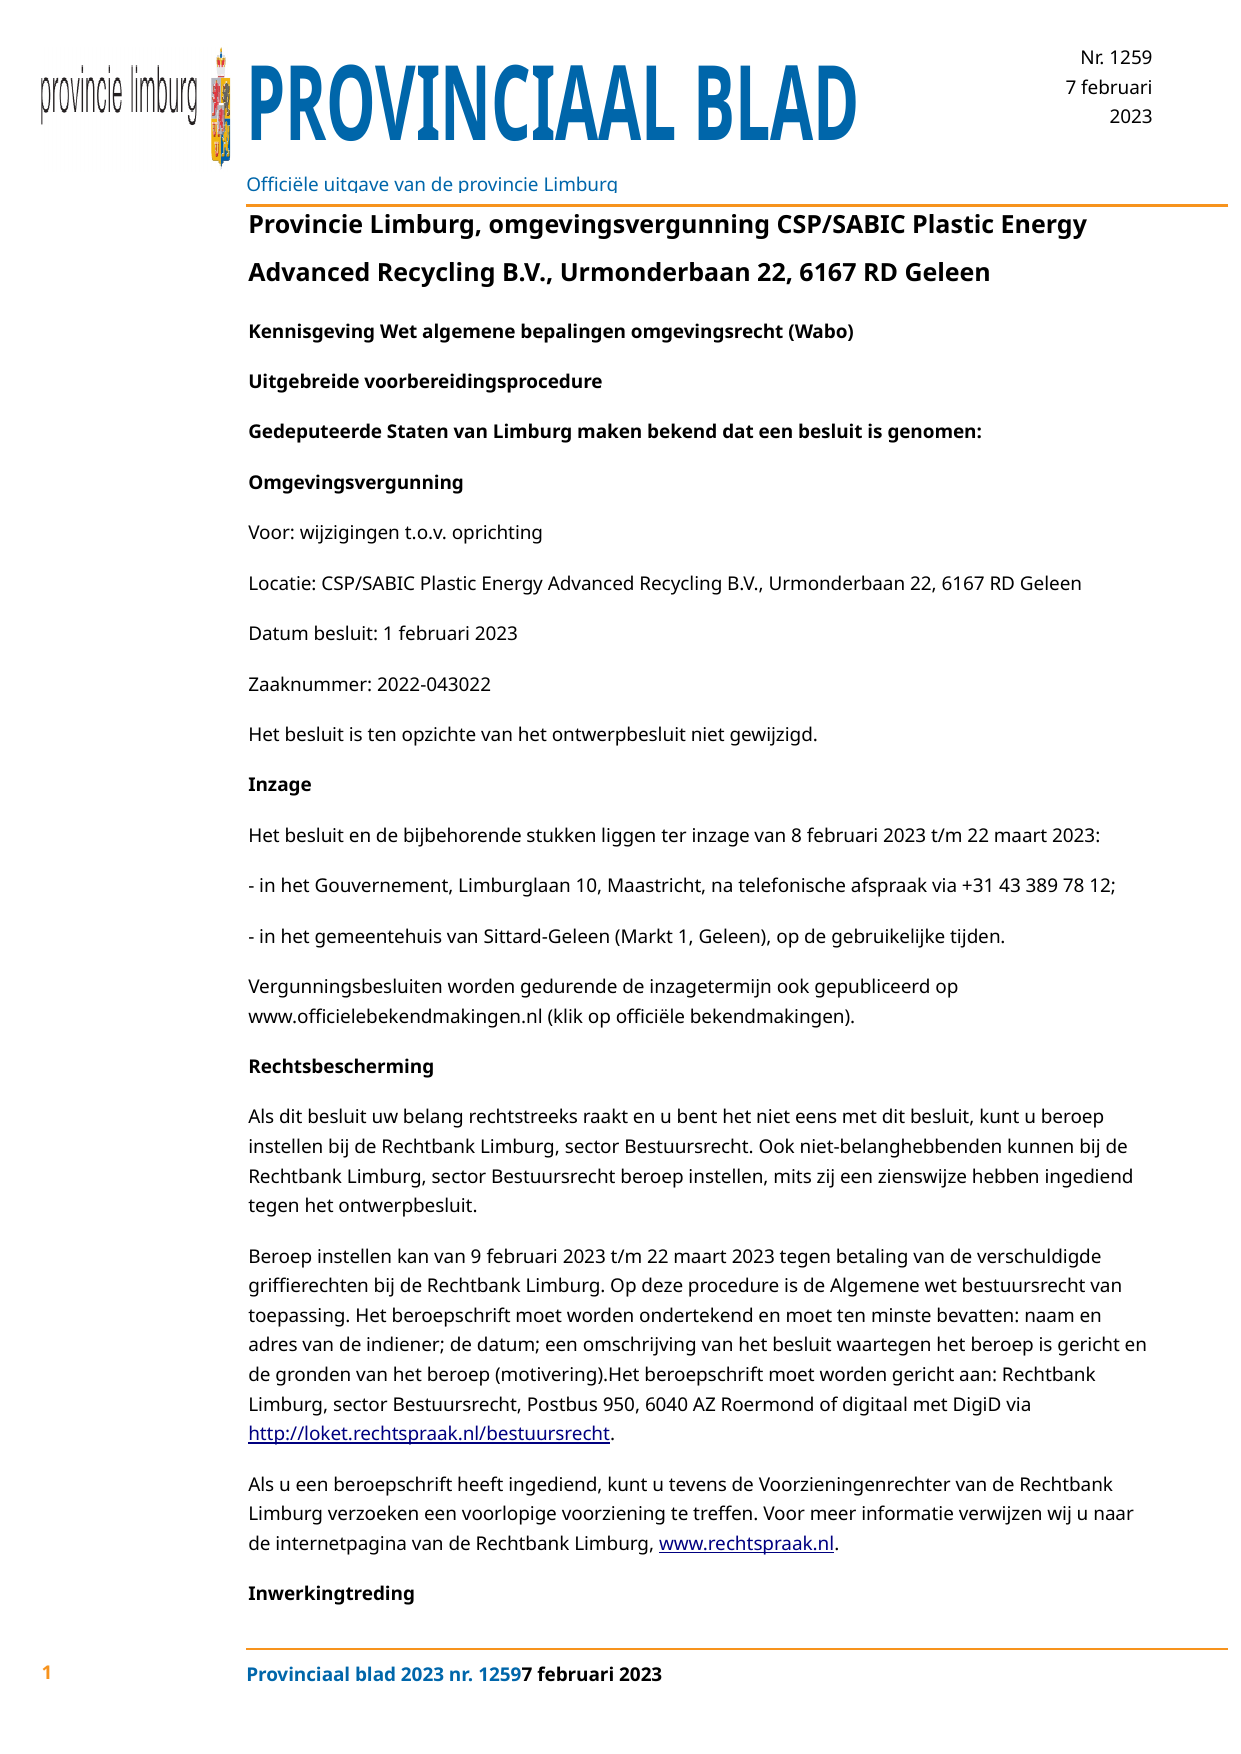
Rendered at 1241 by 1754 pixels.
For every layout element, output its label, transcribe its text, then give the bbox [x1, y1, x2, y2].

text Kennisgeving Wet algemene bepalingen omgevingsrecht (Wabo) [248, 318, 1152, 344]
text Het besluit is ten opzichte van het ontwerpbesluit niet gewijzigd. [248, 721, 1152, 747]
text Beroep instellen kan van 9 februari 2023 t/m 22 maart 2023 tegen betaling van de verschuldigde griffierechten bij de Rechtbank Limburg. Op deze procedure is de Algemene wet bestuursrecht van toepassing. Het beroepschrift moet worden ondertekend en moet ten minste bevatten: naam en adres van de indiener; de datum; een omschrijving van het besluit waartegen het beroep is gericht en de gronden van het beroep (motivering).Het beroepschrift moet worden gericht aan: Rechtbank Limburg, sector Bestuursrecht, Postbus 950, 6040 AZ Roermond of digitaal met DigiD via http://loket.rechtspraak.nl/bestuursrecht. [248, 1243, 1152, 1446]
text Rechtsbescherming [248, 1053, 1152, 1079]
text Voor: wijzigingen t.o.v. oprichting [248, 519, 1152, 545]
text Als u een beroepschrift heeft ingediend, kunt u tevens de Voorzieningenrechter van de Rechtbank Limburg verzoeken een voorlopige voorziening te treffen. Voor meer informatie verwijzen wij u naar de internetpagina van de Rechtbank Limburg, www.rechtspraak.nl. [248, 1471, 1152, 1556]
text - in het gemeentehuis van Sittard-Geleen (Markt 1, Geleen), op de gebruikelijke tijden. [248, 923, 1152, 949]
text Inzage [248, 772, 1152, 797]
text Zaaknummer: 2022-043022 [248, 671, 1152, 697]
text Vergunningsbesluiten worden gedurende de inzagetermijn ook gepubliceerd op www.officielebekendmakingen.nl (klik op officiële bekendmakingen). [248, 973, 1152, 1029]
picture [41, 47, 231, 172]
text Als dit besluit uw belang rechtstreeks raakt en u bent het niet eens met dit besluit, kunt u beroep instellen bij de Rechtbank Limburg, sector Bestuursrecht. Ook niet-belanghebbenden kunnen bij de Rechtbank Limburg, sector Bestuursrecht beroep instellen, mits zij een zienswijze hebben ingediend tegen het ontwerpbesluit. [248, 1104, 1152, 1218]
text Provincie Limburg, omgevingsvergunning CSP/SABIC Plastic Energy Advanced Recycling B.V., Urmonderbaan 22, 6167 RD Geleen [248, 207, 1152, 288]
text Locatie: CSP/SABIC Plastic Energy Advanced Recycling B.V., Urmonderbaan 22, 6167 RD Geleen [248, 570, 1152, 596]
text Omgevingsvergunning [248, 469, 1152, 495]
text Gedeputeerde Staten van Limburg maken bekend dat een besluit is genomen: [248, 419, 1152, 444]
text Inwerkingtreding [248, 1580, 1152, 1606]
text - in het Gouvernement, Limburglaan 10, Maastricht, na telefonische afspraak via +31 43 389 78 12; [248, 872, 1152, 898]
text Het besluit en de bijbehorende stukken liggen ter inzage van 8 februari 2023 t/m 22 maart 2023: [248, 822, 1152, 848]
text Uitgebreide voorbereidingsprocedure [248, 368, 1152, 394]
text Datum besluit: 1 februari 2023 [248, 620, 1152, 646]
